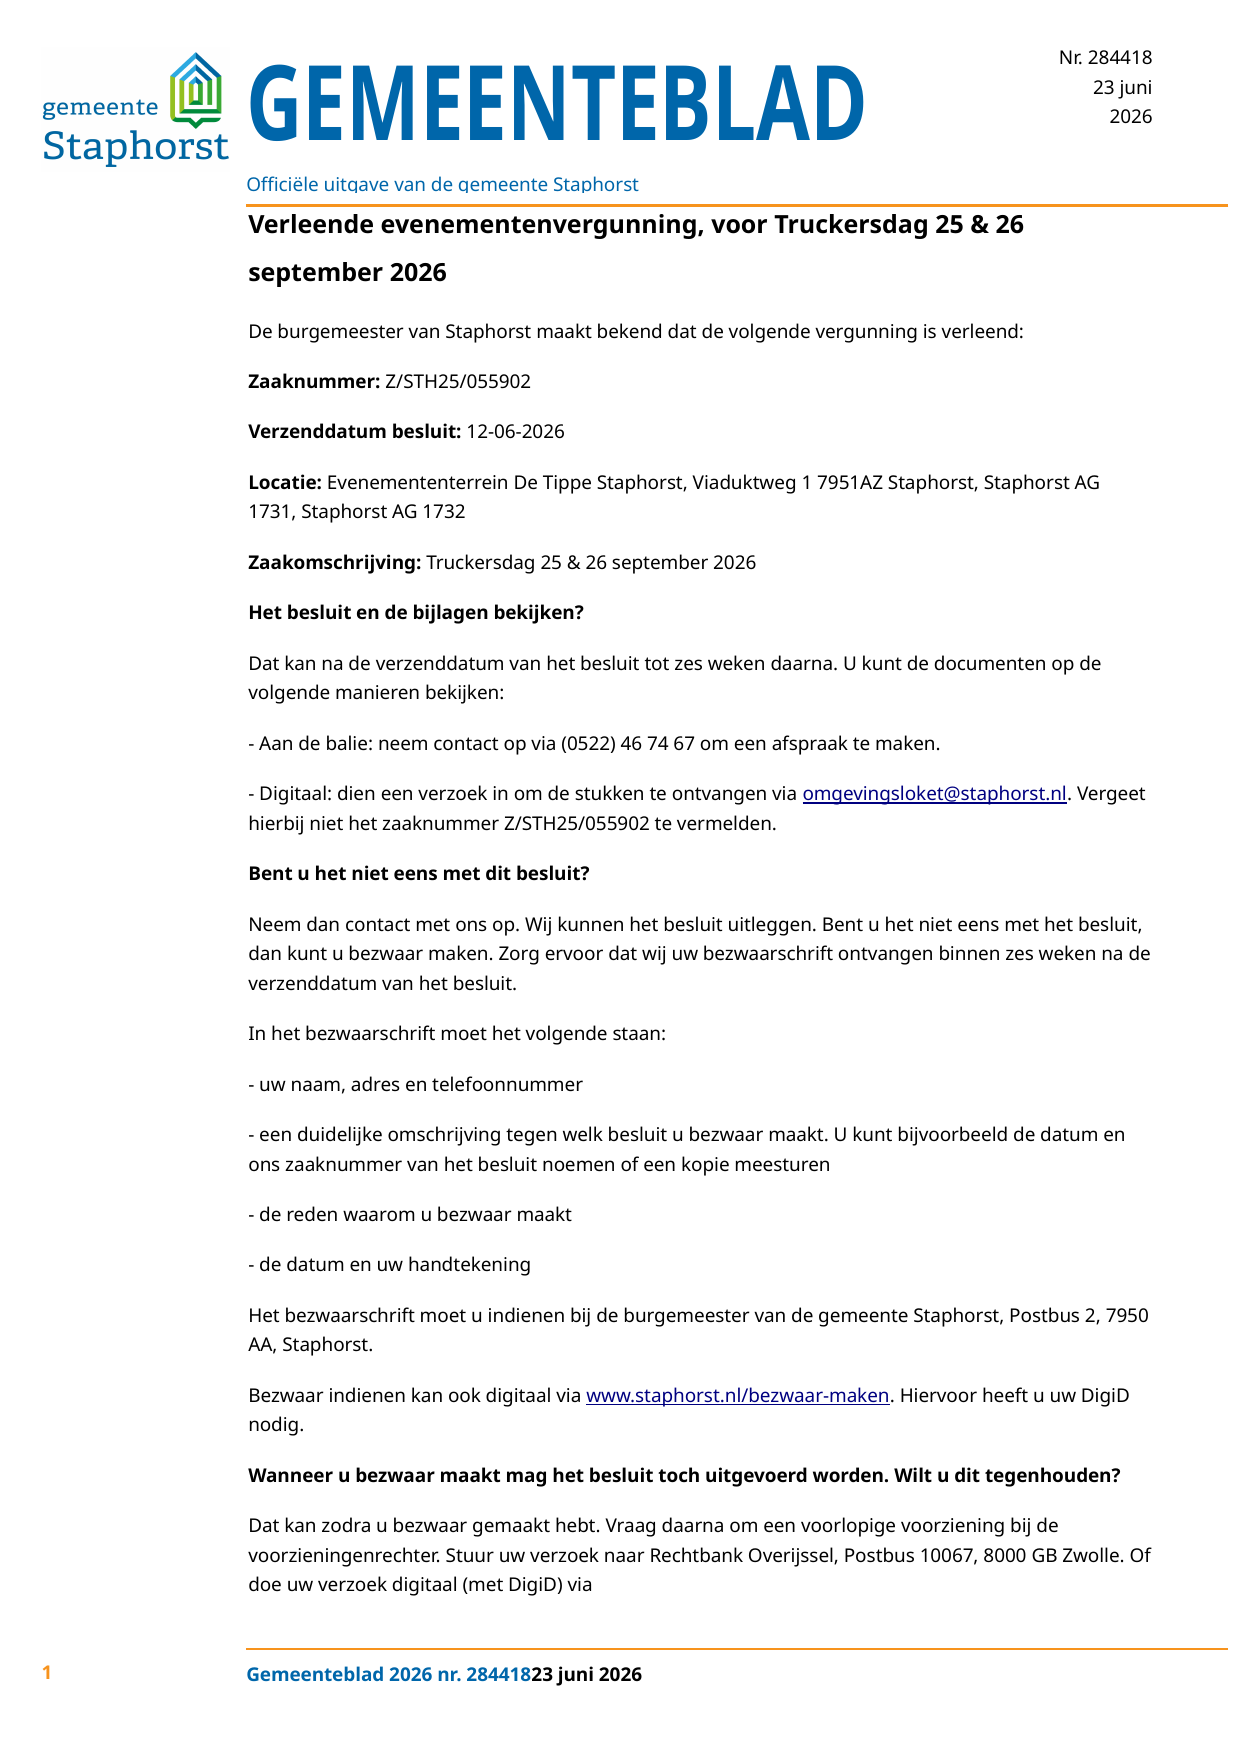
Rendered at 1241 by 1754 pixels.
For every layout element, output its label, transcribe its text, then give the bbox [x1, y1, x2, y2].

text Bent u het niet eens met dit besluit? [248, 860, 1152, 886]
text Wanneer u bezwaar maakt mag het besluit toch uitgevoerd worden. Wilt u dit tegenhouden? [248, 1462, 1152, 1488]
text In het bezwaarschrift moet het volgende staan: [248, 1020, 1152, 1046]
text Zaakomschrijving: Truckersdag 25 & 26 september 2026 [248, 549, 1152, 575]
text Dat kan na de verzenddatum van het besluit tot zes weken daarna. U kunt de documenten op de volgende manieren bekijken: [248, 650, 1152, 705]
text Het bezwaarschrift moet u indienen bij de burgemeester van de gemeente Staphorst, Postbus 2, 7950 AA, Staphorst. [248, 1302, 1152, 1357]
text - de datum en uw handtekening [248, 1252, 1152, 1277]
text De burgemeester van Staphorst maakt bekend dat de volgende vergunning is verleend: [248, 318, 1152, 344]
text Het besluit en de bijlagen bekijken? [248, 599, 1152, 625]
text - Aan de balie: neem contact op via (0522) 46 74 67 om een afspraak te maken. [248, 730, 1152, 756]
text Bezwaar indienen kan ook digitaal via www.staphorst.nl/bezwaar-maken. Hiervoor heeft u uw DigiD nodig. [248, 1382, 1152, 1437]
text Neem dan contact met ons op. Wij kunnen het besluit uitleggen. Bent u het niet eens met het besluit, dan kunt u bezwaar maken. Zorg ervoor dat wij uw bezwaarschrift ontvangen binnen zes weken na de verzenddatum van het besluit. [248, 911, 1152, 996]
picture [41, 47, 231, 172]
text - Digitaal: dien een verzoek in om de stukken te ontvangen via omgevingsloket@staphorst.nl. Vergeet hierbij niet het zaaknummer Z/STH25/055902 te vermelden. [248, 780, 1152, 836]
text - de reden waarom u bezwaar maakt [248, 1201, 1152, 1227]
text Verzenddatum besluit: 12-06-2026 [248, 419, 1152, 444]
text Verleende evenementenvergunning, voor Truckersdag 25 & 26 september 2026 [248, 207, 1152, 288]
text - een duidelijke omschrijving tegen welk besluit u bezwaar maakt. U kunt bijvoorbeeld de datum en ons zaaknummer van het besluit noemen of een kopie meesturen [248, 1121, 1152, 1177]
text Zaaknummer: Z/STH25/055902 [248, 368, 1152, 394]
text - uw naam, adres en telefoonnummer [248, 1071, 1152, 1097]
text Dat kan zodra u bezwaar gemaakt hebt. Vraag daarna om een voorlopige voorziening bij de voorzieningenrechter. Stuur uw verzoek naar Rechtbank Overijssel, Postbus 10067, 8000 GB Zwolle. Of doe uw verzoek digitaal (met DigiD) via [248, 1512, 1152, 1597]
text Locatie: Evenemententerrein De Tippe Staphorst, Viaduktweg 1 7951AZ Staphorst, Staphorst AG 1731, Staphorst AG 1732 [248, 469, 1152, 524]
